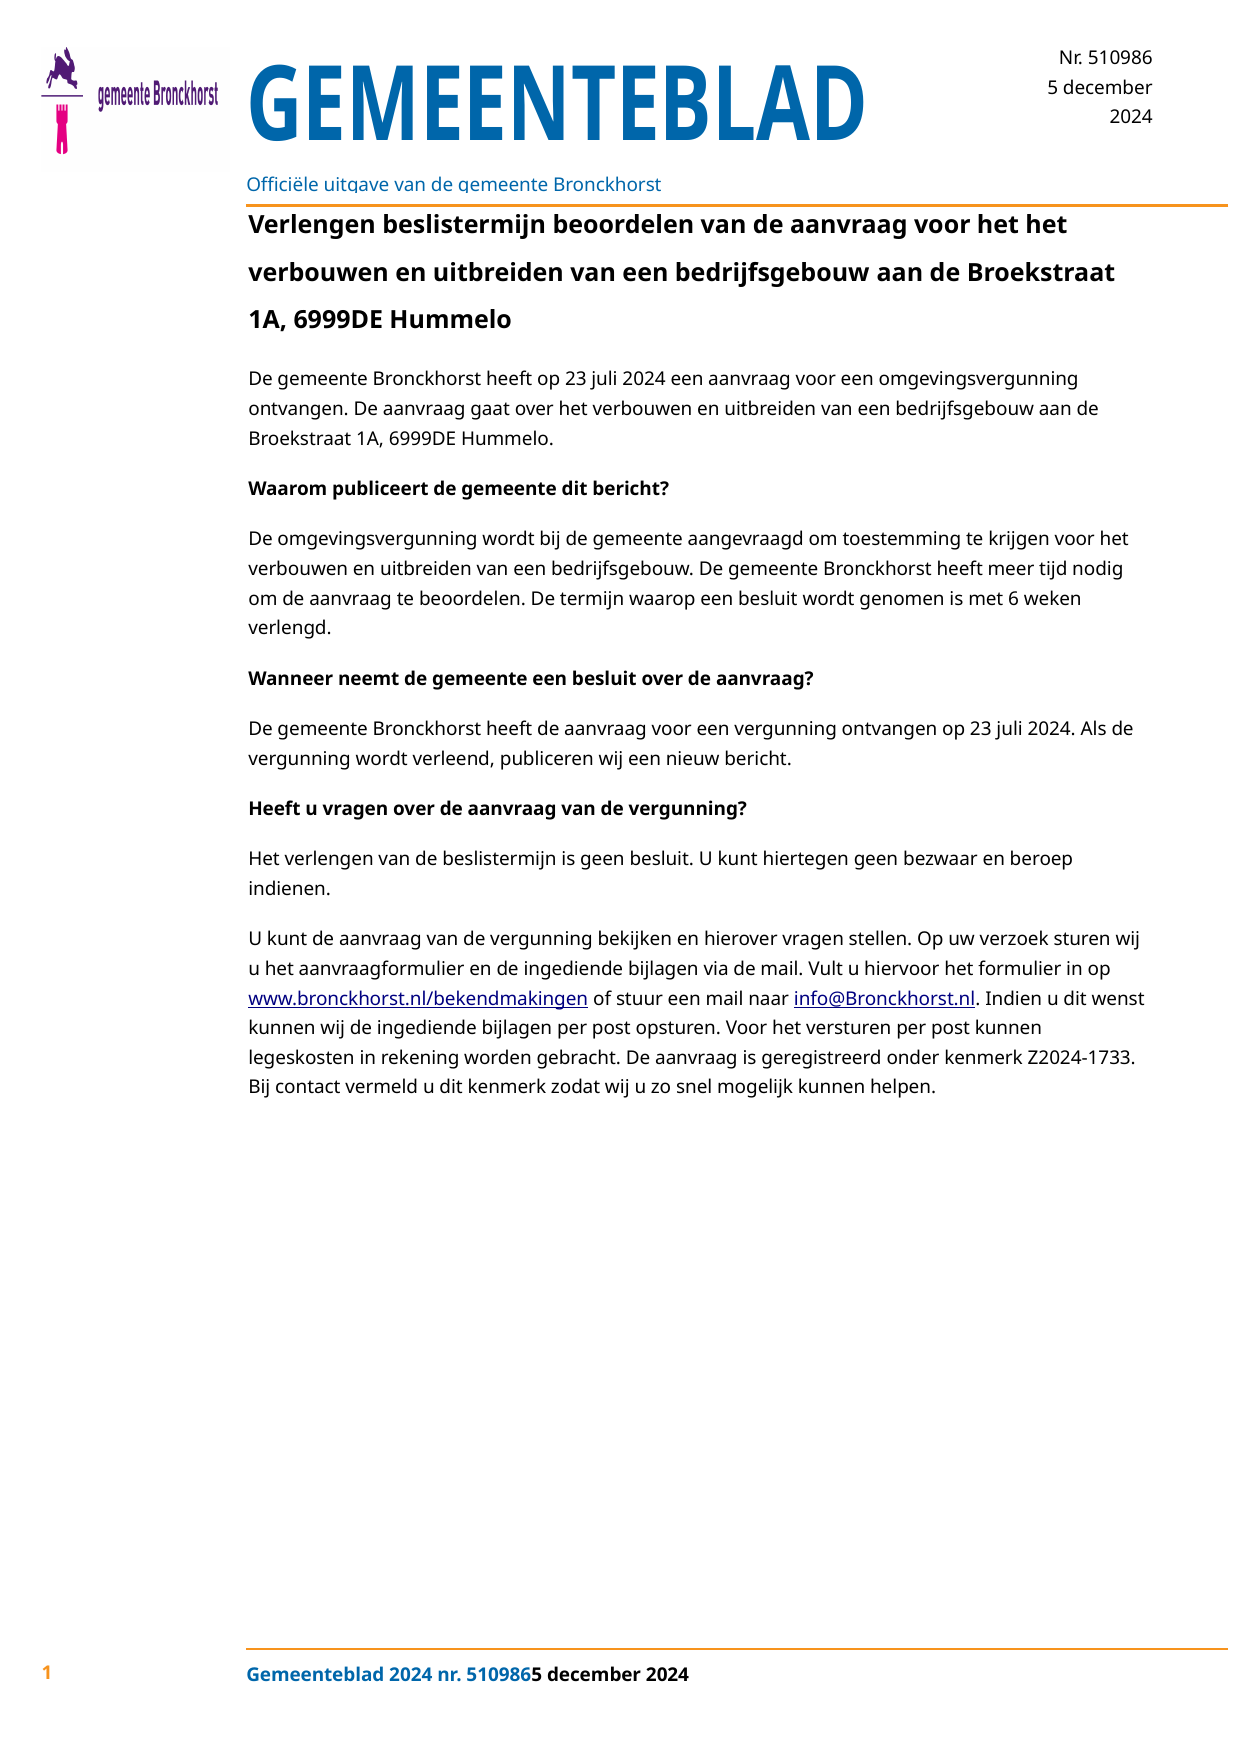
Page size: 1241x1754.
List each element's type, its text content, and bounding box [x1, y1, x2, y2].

text Waarom publiceert de gemeente dit bericht? [248, 475, 1152, 501]
text De gemeente Bronckhorst heeft op 23 juli 2024 een aanvraag voor een omgevingsvergunning ontvangen. De aanvraag gaat over het verbouwen en uitbreiden van een bedrijfsgebouw aan de Broekstraat 1A, 6999DE Hummelo. [248, 366, 1152, 450]
text Heeft u vragen over de aanvraag van de vergunning? [248, 795, 1152, 821]
text Verlengen beslistermijn beoordelen van de aanvraag voor het het verbouwen en uitbreiden van een bedrijfsgebouw aan de Broekstraat 1A, 6999DE Hummelo [248, 207, 1152, 336]
picture [41, 47, 231, 172]
text Het verlengen van de beslistermijn is geen besluit. U kunt hiertegen geen bezwaar en beroep indienen. [248, 846, 1152, 901]
text Wanneer neemt de gemeente een besluit over de aanvraag? [248, 665, 1152, 690]
text De gemeente Bronckhorst heeft de aanvraag voor een vergunning ontvangen op 23 juli 2024. Als de vergunning wordt verleend, publiceren wij een nieuw bericht. [248, 715, 1152, 770]
text U kunt de aanvraag van de vergunning bekijken en hierover vragen stellen. Op uw verzoek sturen wij u het aanvraagformulier en de ingediende bijlagen via de mail. Vult u hiervoor het formulier in op www.bronckhorst.nl/bekendmakingen of stuur een mail naar info@Bronckhorst.nl. Indien u dit wenst kunnen wij de ingediende bijlagen per post opsturen. Voor het versturen per post kunnen legeskosten in rekening worden gebracht. De aanvraag is geregistreerd onder kenmerk Z2024-1733. Bij contact vermeld u dit kenmerk zodat wij u zo snel mogelijk kunnen helpen. [248, 926, 1152, 1099]
text De omgevingsvergunning wordt bij de gemeente aangevraagd om toestemming te krijgen voor het verbouwen en uitbreiden van een bedrijfsgebouw. De gemeente Bronckhorst heeft meer tijd nodig om de aanvraag te beoordelen. De termijn waarop een besluit wordt genomen is met 6 weken verlengd. [248, 526, 1152, 640]
